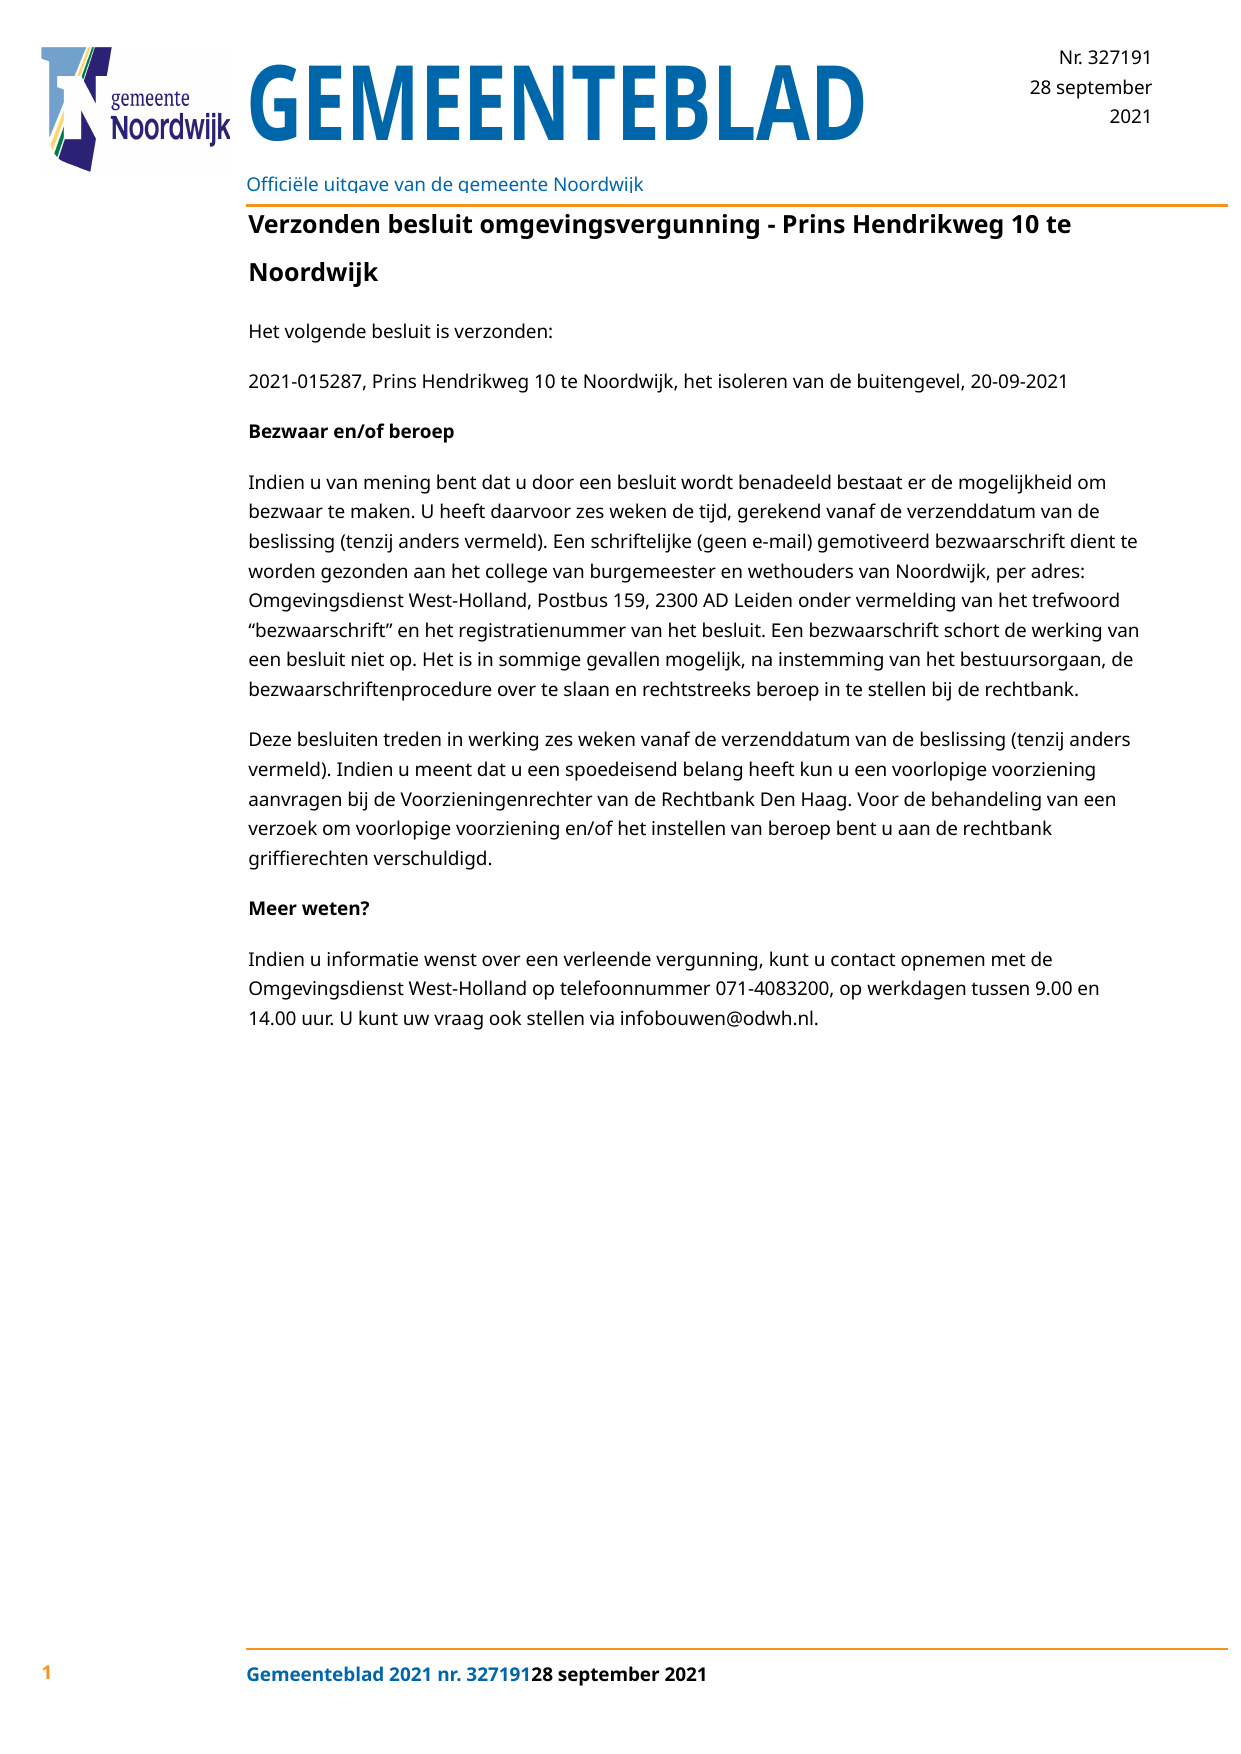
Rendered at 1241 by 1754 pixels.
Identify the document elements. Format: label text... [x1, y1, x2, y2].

text Het volgende besluit is verzonden: [248, 318, 1152, 344]
picture [41, 47, 231, 172]
text Indien u van mening bent dat u door een besluit wordt benadeeld bestaat er de mogelijkheid om bezwaar te maken. U heeft daarvoor zes weken de tijd, gerekend vanaf de verzenddatum van de beslissing (tenzij anders vermeld). Een schriftelijke (geen e-mail) gemotiveerd bezwaarschrift dient te worden gezonden aan het college van burgemeester en wethouders van Noordwijk, per adres: Omgevingsdienst West-Holland, Postbus 159, 2300 AD Leiden onder vermelding van het trefwoord “bezwaarschrift” en het registratienummer van het besluit. Een bezwaarschrift schort de werking van een besluit niet op. Het is in sommige gevallen mogelijk, na instemming van het bestuursorgaan, de bezwaarschriftenprocedure over te slaan en rechtstreeks beroep in te stellen bij de rechtbank. [248, 469, 1152, 702]
text Indien u informatie wenst over een verleende vergunning, kunt u contact opnemen met de Omgevingsdienst West-Holland op telefoonnummer 071-4083200, op werkdagen tussen 9.00 en 14.00 uur. U kunt uw vraag ook stellen via infobouwen@odwh.nl. [248, 946, 1152, 1031]
text Verzonden besluit omgevingsvergunning - Prins Hendrikweg 10 te Noordwijk [248, 207, 1152, 288]
text 2021-015287, Prins Hendrikweg 10 te Noordwijk, het isoleren van de buitengevel, 20-09-2021 [248, 368, 1152, 394]
text Deze besluiten treden in werking zes weken vanaf de verzenddatum van de beslissing (tenzij anders vermeld). Indien u meent dat u een spoedeisend belang heeft kun u een voorlopige voorziening aanvragen bij de Voorzieningenrechter van de Rechtbank Den Haag. Voor de behandeling van een verzoek om voorlopige voorziening en/of het instellen van beroep bent u aan de rechtbank griffierechten verschuldigd. [248, 727, 1152, 871]
text Bezwaar en/of beroep [248, 419, 1152, 444]
text Meer weten? [248, 895, 1152, 921]
